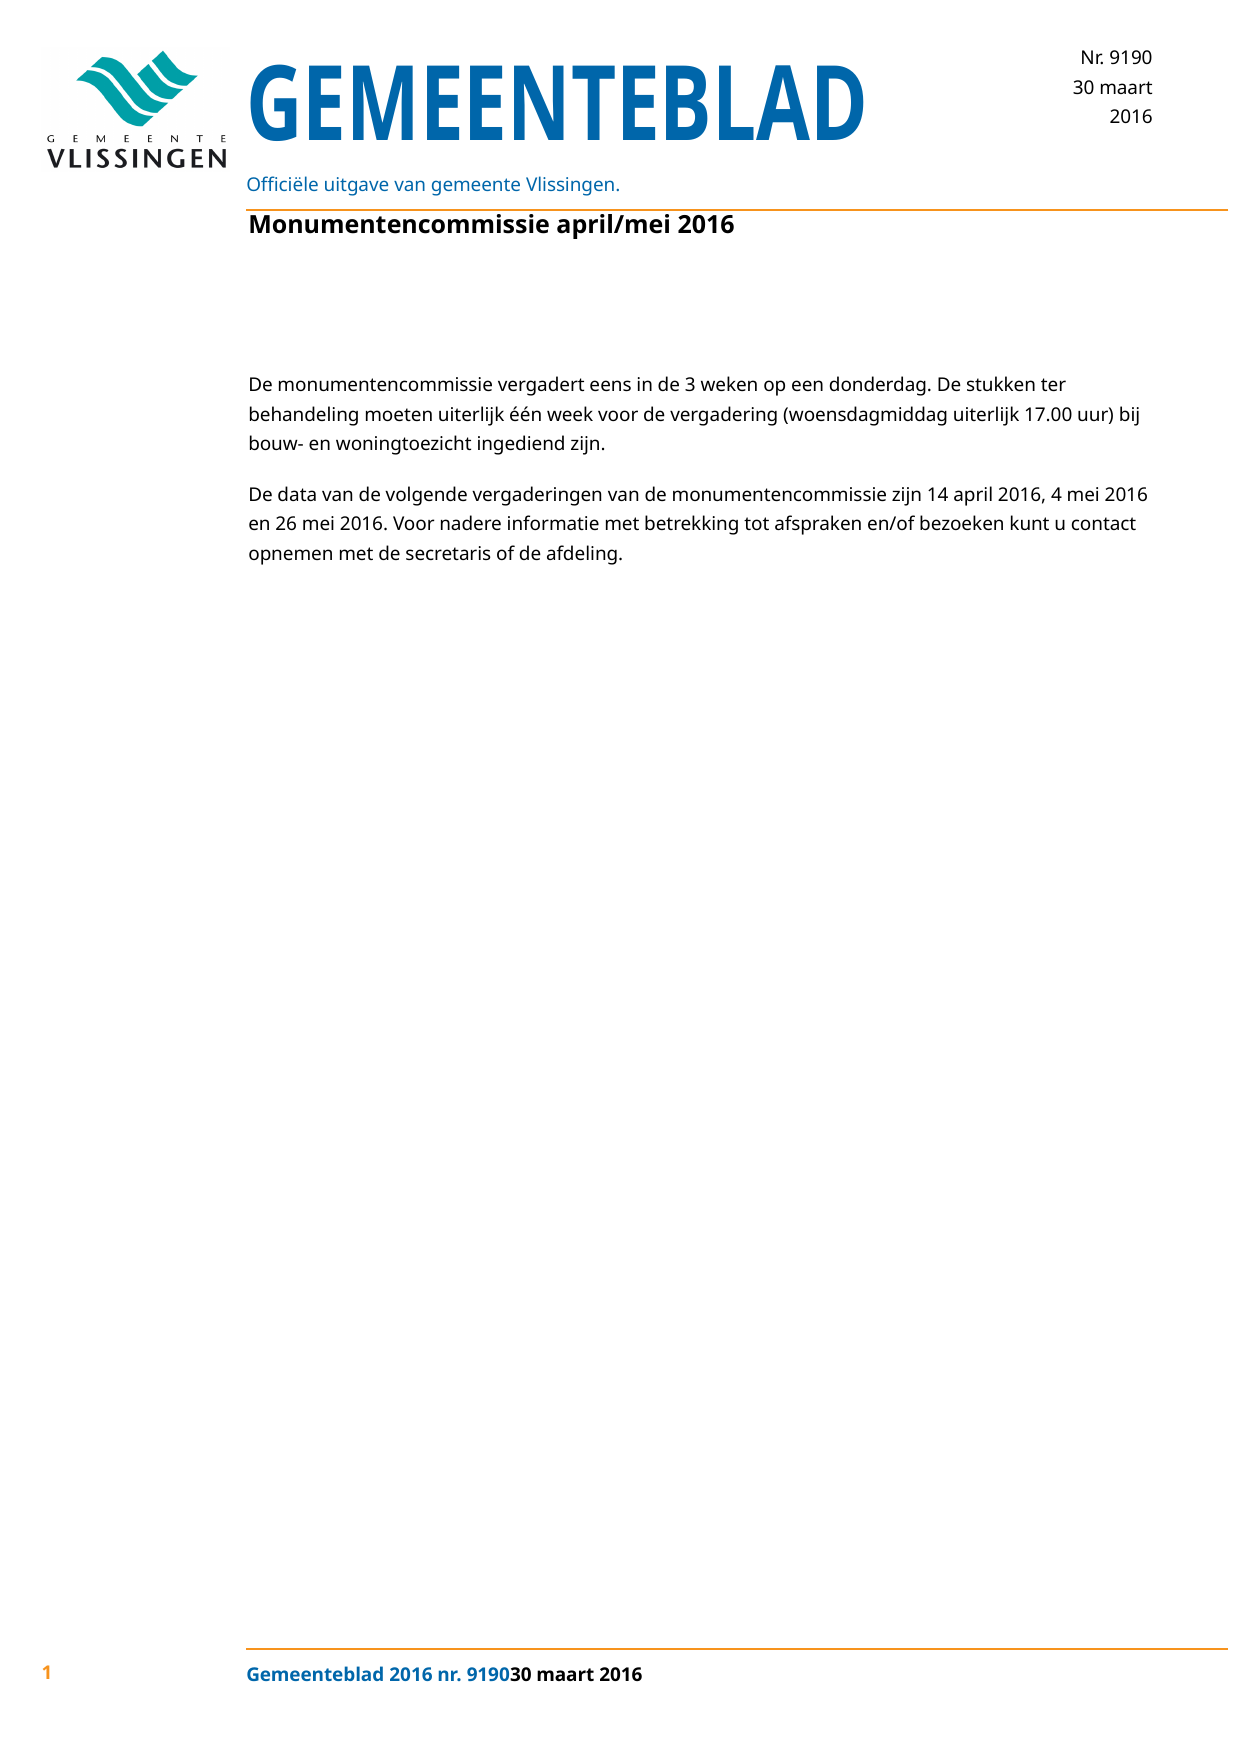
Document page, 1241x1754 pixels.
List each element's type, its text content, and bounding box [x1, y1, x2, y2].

text Monumentencommissie april/mei 2016 [248, 211, 1152, 241]
text De monumentencommissie vergadert eens in de 3 weken op een donderdag. De stukken ter behandeling moeten uiterlijk één week voor de vergadering (woensdagmiddag uiterlijk 17.00 uur) bij bouw- en woningtoezicht ingediend zijn. [248, 371, 1152, 456]
picture [41, 47, 231, 172]
text De data van de volgende vergaderingen van de monumentencommissie zijn 14 april 2016, 4 mei 2016 en 26 mei 2016. Voor nadere informatie met betrekking tot afspraken en/of bezoeken kunt u contact opnemen met de secretaris of de afdeling. [248, 481, 1152, 566]
